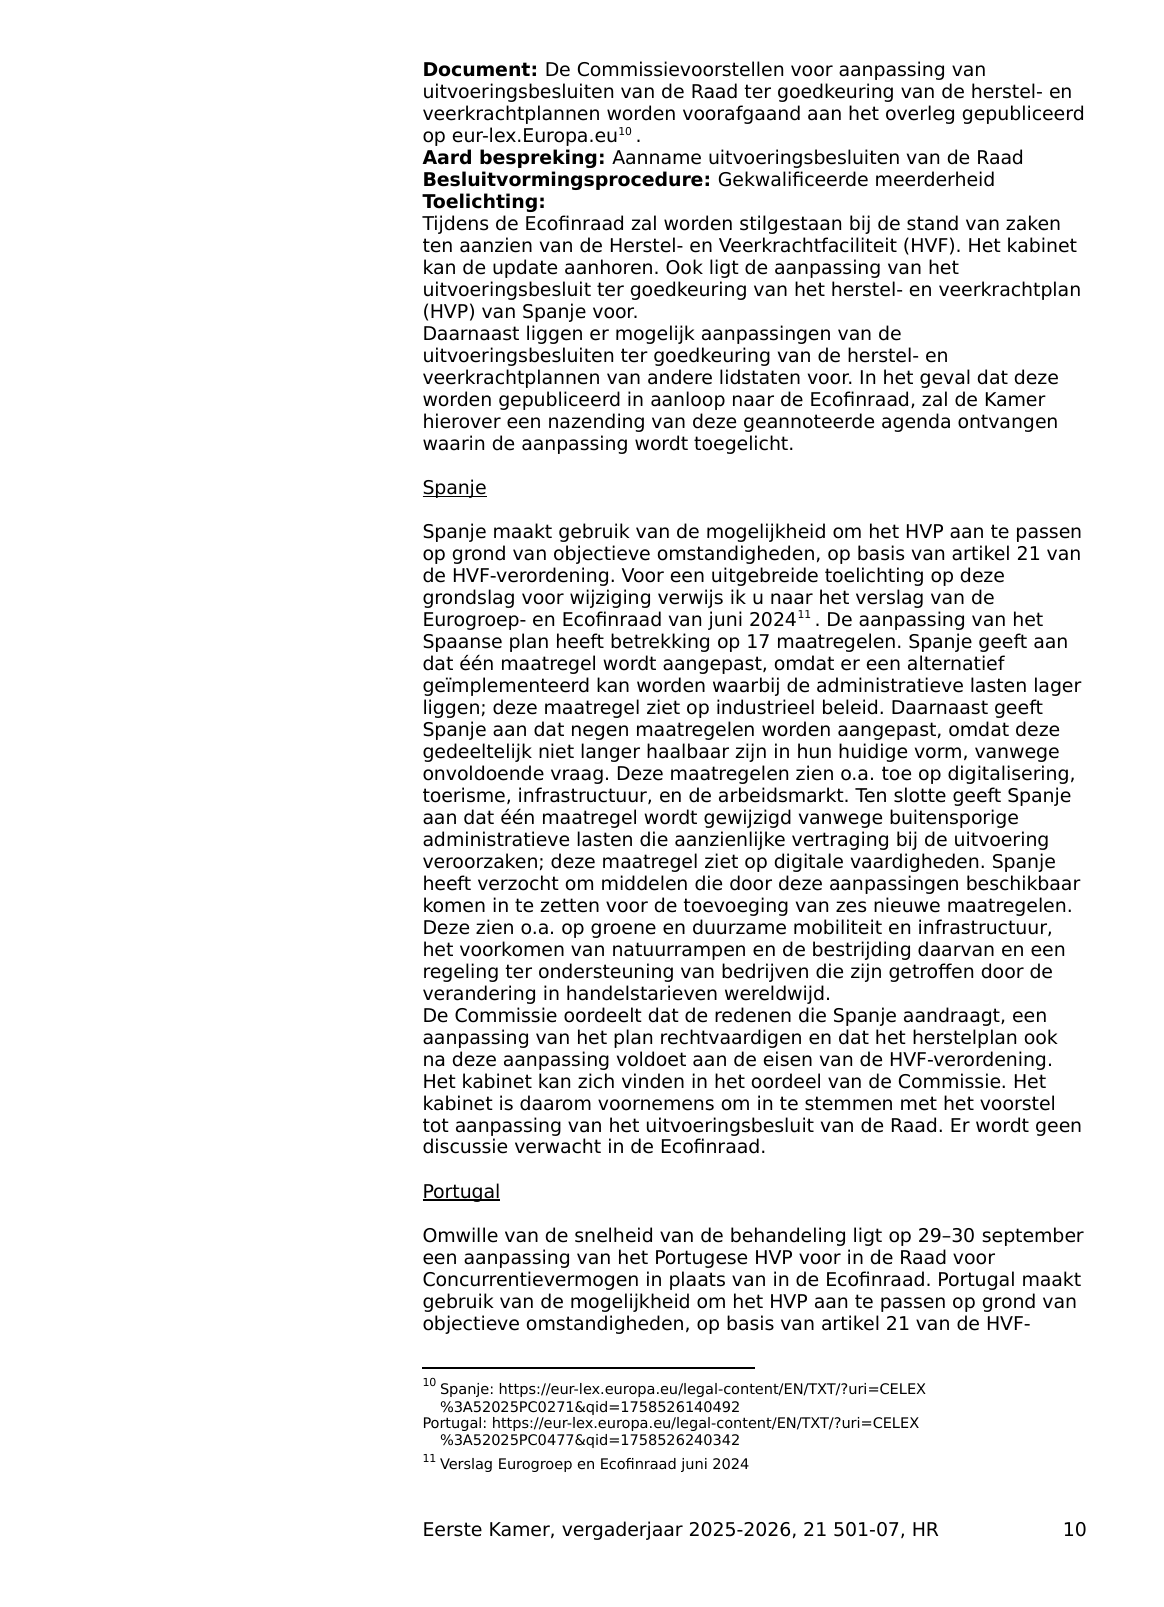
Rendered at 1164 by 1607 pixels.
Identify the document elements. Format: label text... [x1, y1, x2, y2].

text Omwille van de snelheid van de behandeling ligt op 29–30 september een aanpassing van het Portugese HVP voor in de Raad voor Concurrentievermogen in plaats van in de Ecofinraad. Portugal maakt gebruik van de mogelijkheid om het HVP aan te passen op grond van objectieve omstandigheden, op basis van artikel 21 van de HVF- [422, 1225, 1087, 1335]
text Daarnaast liggen er mogelijk aanpassingen van de uitvoeringsbesluiten ter goedkeuring van de herstel- en veerkrachtplannen van andere lidstaten voor. In het geval dat deze worden gepubliceerd in aanloop naar de Ecofinraad, zal de Kamer hierover een nazending van deze geannoteerde agenda ontvangen waarin de aanpassing wordt toegelicht. [422, 323, 1087, 455]
text Besluitvormingsprocedure: Gekwalificeerde meerderheid [422, 169, 1087, 191]
text Spanje: https://eur-lex.europa.eu/legal-content/EN/TXT/?uri=CELEX%3A52025PC0271&qid=1758526140492 [422, 1377, 1087, 1416]
text Toelichting: [422, 191, 1087, 213]
text De Commissie oordeelt dat de redenen die Spanje aandraagt, een aanpassing van het plan rechtvaardigen en dat het herstelplan ook na deze aanpassing voldoet aan de eisen van de HVF-verordening. Het kabinet kan zich vinden in het oordeel van de Commissie. Het kabinet is daarom voornemens om in te stemmen met het voorstel tot aanpassing van het uitvoeringsbesluit van de Raad. Er wordt geen discussie verwacht in de Ecofinraad. [422, 1004, 1087, 1158]
text Tijdens de Ecofinraad zal worden stilgestaan bij de stand van zaken ten aanzien van de Herstel- en Veerkrachtfaciliteit (HVF). Het kabinet kan de update aanhoren. Ook ligt de aanpassing van het uitvoeringsbesluit ter goedkeuring van het herstel- en veerkrachtplan (HVP) van Spanje voor. [422, 213, 1087, 323]
text Verslag Eurogroep en Ecofinraad juni 2024 [422, 1452, 1087, 1474]
text Portugal: https://eur-lex.europa.eu/legal-content/EN/TXT/?uri=CELEX%3A52025PC0477&qid=1758526240342 [422, 1416, 1087, 1449]
subtitle Spanje [422, 477, 1087, 499]
subtitle Portugal [422, 1181, 1087, 1203]
text Spanje maakt gebruik van de mogelijkheid om het HVP aan te passen op grond van objectieve omstandigheden, op basis van artikel 21 van de HVF-verordening. Voor een uitgebreide toelichting op deze grondslag voor wijziging verwijs ik u naar het verslag van de Eurogroep- en Ecofinraad van juni 2024. De aanpassing van het Spaanse plan heeft betrekking op 17 maatregelen. Spanje geeft aan dat één maatregel wordt aangepast, omdat er een alternatief geïmplementeerd kan worden waarbij de administratieve lasten lager liggen; deze maatregel ziet op industrieel beleid. Daarnaast geeft Spanje aan dat negen maatregelen worden aangepast, omdat deze gedeeltelijk niet langer haalbaar zijn in hun huidige vorm, vanwege onvoldoende vraag. Deze maatregelen zien o.a. toe op digitalisering, toerisme, infrastructuur, en de arbeidsmarkt. Ten slotte geeft Spanje aan dat één maatregel wordt gewijzigd vanwege buitensporige administratieve lasten die aanzienlijke vertraging bij de uitvoering veroorzaken; deze maatregel ziet op digitale vaardigheden. Spanje heeft verzocht om middelen die door deze aanpassingen beschikbaar komen in te zetten voor de toevoeging van zes nieuwe maatregelen. Deze zien o.a. op groene en duurzame mobiliteit en infrastructuur, het voorkomen van natuurrampen en de bestrijding daarvan en een regeling ter ondersteuning van bedrijven die zijn getroffen door de verandering in handelstarieven wereldwijd. [422, 521, 1087, 1004]
text Aard bespreking: Aanname uitvoeringsbesluiten van de Raad [422, 147, 1087, 169]
text Document: De Commissievoorstellen voor aanpassing van uitvoeringsbesluiten van de Raad ter goedkeuring van de herstel- en veerkrachtplannen worden voorafgaand aan het overleg gepubliceerd op eur-lex.Europa.eu. [422, 59, 1087, 147]
